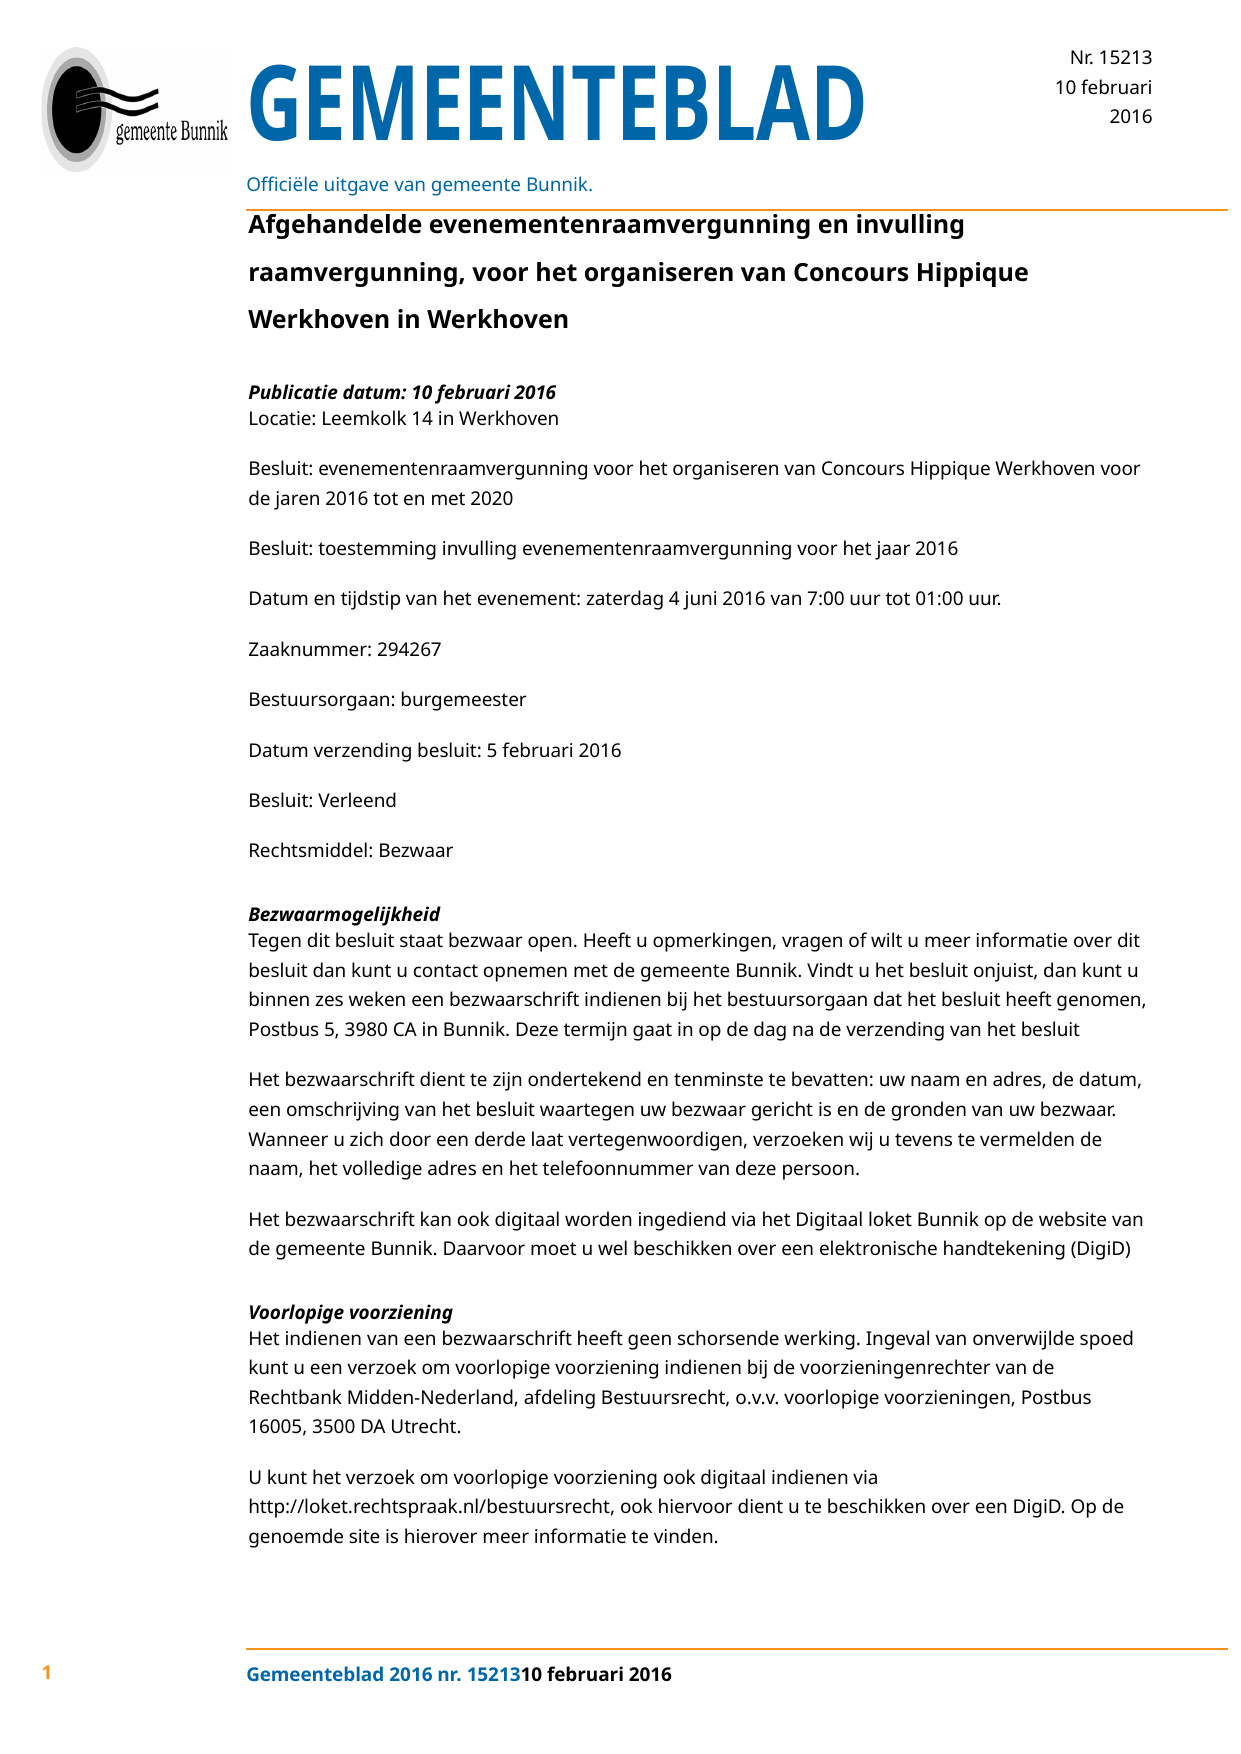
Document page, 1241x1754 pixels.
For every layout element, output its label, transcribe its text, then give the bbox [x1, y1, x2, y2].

text Het indienen van een bezwaarschrift heeft geen schorsende werking. Ingeval van onverwijlde spoed kunt u een verzoek om voorlopige voorziening indienen bij de voorzieningenrechter van de Rechtbank Midden-Nederland, afdeling Bestuursrecht, o.v.v. voorlopige voorzieningen, Postbus 16005, 3500 DA Utrecht. [248, 1325, 1152, 1439]
text Voorlopige voorziening [248, 1299, 1152, 1325]
text Publicatie datum: 10 februari 2016 [248, 379, 1152, 405]
text Besluit: Verleend [248, 787, 1152, 813]
text Het bezwaarschrift kan ook digitaal worden ingediend via het Digitaal loket Bunnik op de website van de gemeente Bunnik. Daarvoor moet u wel beschikken over een elektronische handtekening (DigiD) [248, 1206, 1152, 1261]
picture [41, 47, 231, 172]
text Tegen dit besluit staat bezwaar open. Heeft u opmerkingen, vragen of wilt u meer informatie over dit besluit dan kunt u contact opnemen met de gemeente Bunnik. Vindt u het besluit onjuist, dan kunt u binnen zes weken een bezwaarschrift indienen bij het bestuursorgaan dat het besluit heeft genomen, Postbus 5, 3980 CA in Bunnik. Deze termijn gaat in op de dag na de verzending van het besluit [248, 927, 1152, 1042]
text Afgehandelde evenementenraamvergunning en invulling raamvergunning, voor het organiseren van Concours Hippique Werkhoven in Werkhoven [248, 211, 1152, 336]
text Besluit: toestemming invulling evenementenraamvergunning voor het jaar 2016 [248, 535, 1152, 561]
text Zaaknummer: 294267 [248, 636, 1152, 662]
text Datum verzending besluit: 5 februari 2016 [248, 737, 1152, 763]
text Locatie: Leemkolk 14 in Werkhoven [248, 405, 1152, 431]
text Het bezwaarschrift dient te zijn ondertekend en tenminste te bevatten: uw naam en adres, de datum, een omschrijving van het besluit waartegen uw bezwaar gericht is en de gronden van uw bezwaar. Wanneer u zich door een derde laat vertegenwoordigen, verzoeken wij u tevens te vermelden de naam, het volledige adres en het telefoonnummer van deze persoon. [248, 1067, 1152, 1181]
text Datum en tijdstip van het evenement: zaterdag 4 juni 2016 van 7:00 uur tot 01:00 uur. [248, 586, 1152, 611]
text Rechtsmiddel: Bezwaar [248, 838, 1152, 863]
text U kunt het verzoek om voorlopige voorziening ook digitaal indienen via http://loket.rechtspraak.nl/bestuursrecht, ook hiervoor dient u te beschikken over een DigiD. Op de genoemde site is hierover meer informatie te vinden. [248, 1464, 1152, 1549]
text Bestuursorgaan: burgemeester [248, 686, 1152, 712]
text Bezwaarmogelijkheid [248, 902, 1152, 927]
text Besluit: evenementenraamvergunning voor het organiseren van Concours Hippique Werkhoven voor de jaren 2016 tot en met 2020 [248, 455, 1152, 511]
